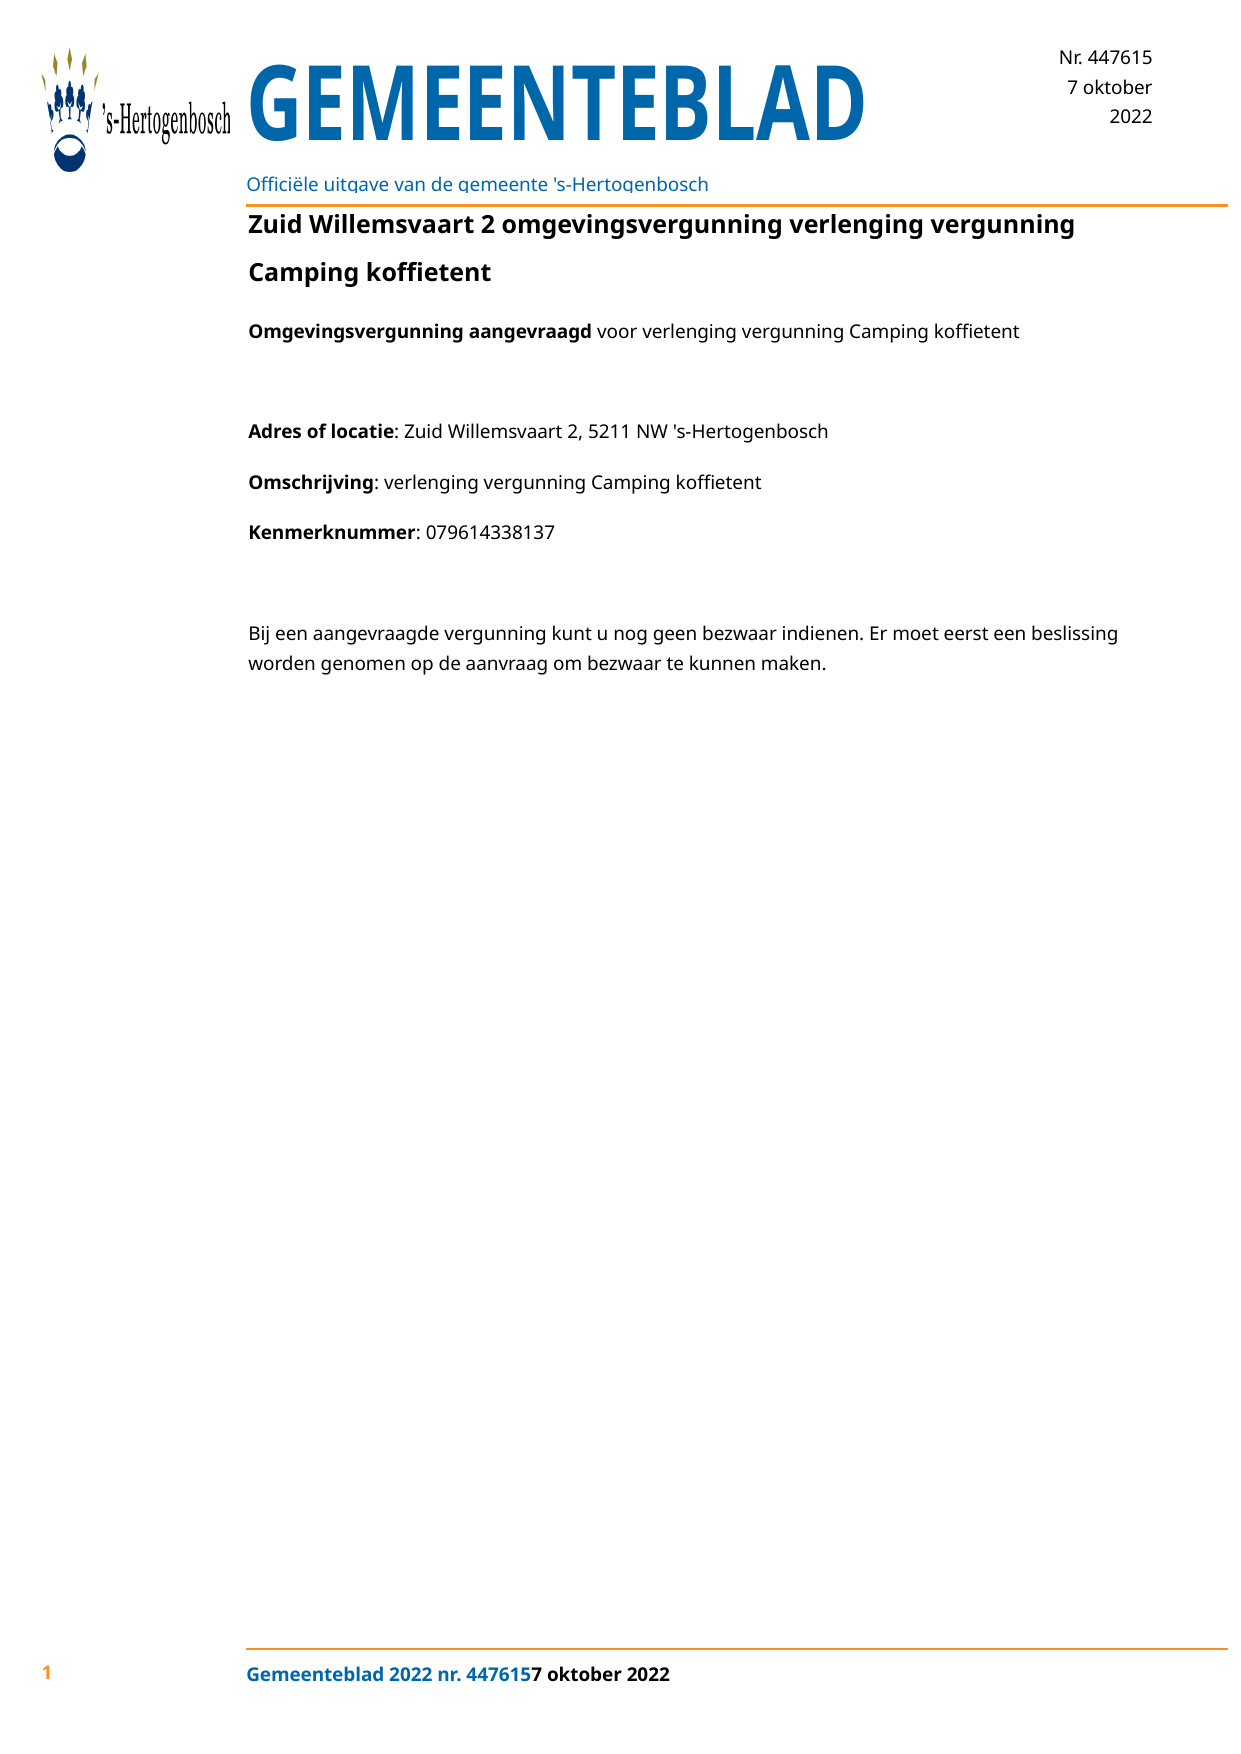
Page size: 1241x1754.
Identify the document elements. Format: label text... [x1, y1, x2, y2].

text Zuid Willemsvaart 2 omgevingsvergunning verlenging vergunning Camping koffietent [248, 207, 1152, 288]
text Omgevingsvergunning aangevraagd voor verlenging vergunning Camping koffietent [248, 318, 1152, 344]
text Bij een aangevraagde vergunning kunt u nog geen bezwaar indienen. Er moet eerst een beslissing worden genomen op de aanvraag om bezwaar te kunnen maken. [248, 620, 1152, 676]
picture [41, 47, 231, 172]
text Kenmerknummer: 079614338137 [248, 519, 1152, 545]
text Omschrijving: verlenging vergunning Camping koffietent [248, 469, 1152, 495]
text Adres of locatie: Zuid Willemsvaart 2, 5211 NW 's-Hertogenbosch [248, 419, 1152, 444]
